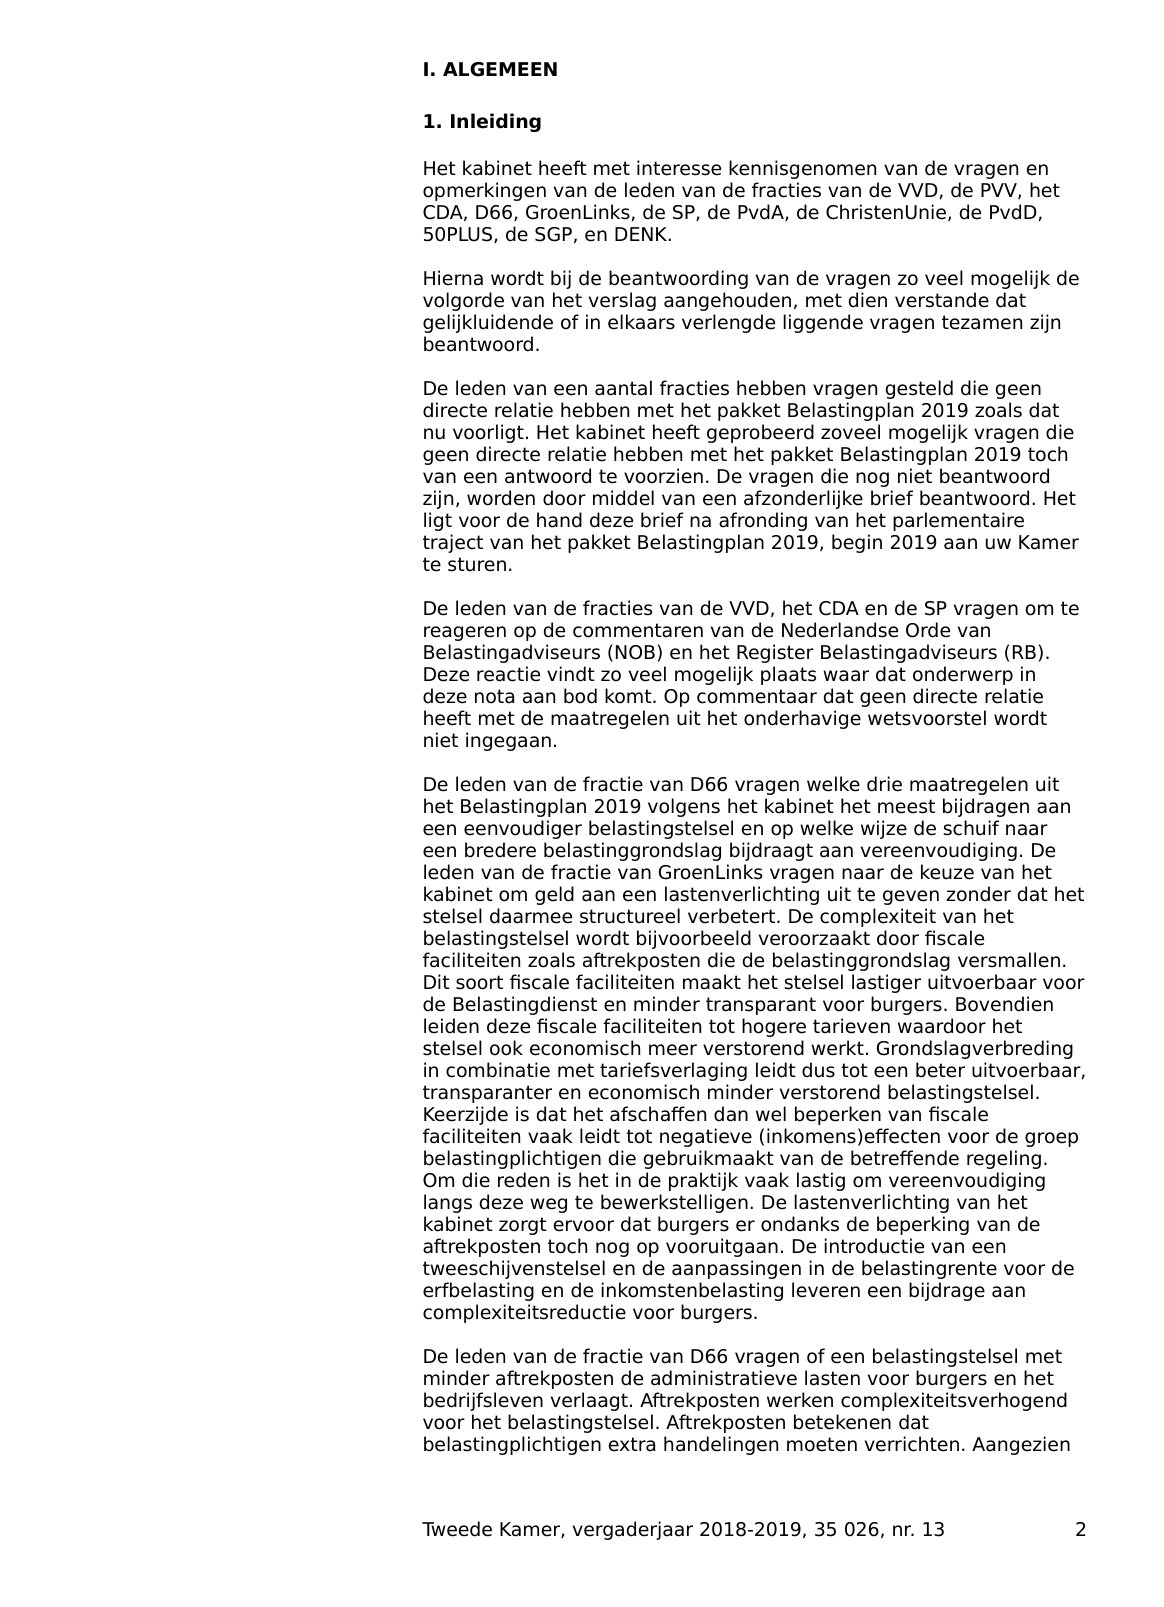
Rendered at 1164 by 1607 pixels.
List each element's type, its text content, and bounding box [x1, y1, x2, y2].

text De leden van de fractie van D66 vragen of een belastingstelsel met minder aftrekposten de administratieve lasten voor burgers en het bedrijfsleven verlaagt. Aftrekposten werken complexiteitsverhogend voor het belastingstelsel. Aftrekposten betekenen dat belastingplichtigen extra handelingen moeten verrichten. Aangezien [422, 1346, 1087, 1456]
text De leden van een aantal fracties hebben vragen gesteld die geen directe relatie hebben met het pakket Belastingplan 2019 zoals dat nu voorligt. Het kabinet heeft geprobeerd zoveel mogelijk vragen die geen directe relatie hebben met het pakket Belastingplan 2019 toch van een antwoord te voorzien. De vragen die nog niet beantwoord zijn, worden door middel van een afzonderlijke brief beantwoord. Het ligt voor de hand deze brief na afronding van het parlementaire traject van het pakket Belastingplan 2019, begin 2019 aan uw Kamer te sturen. [422, 378, 1087, 576]
text Hierna wordt bij de beantwoording van de vragen zo veel mogelijk de volgorde van het verslag aangehouden, met dien verstande dat gelijkluidende of in elkaars verlengde liggende vragen tezamen zijn beantwoord. [422, 268, 1087, 356]
text De leden van de fracties van de VVD, het CDA en de SP vragen om te reageren op de commentaren van de Nederlandse Orde van Belastingadviseurs (NOB) en het Register Belastingadviseurs (RB). Deze reactie vindt zo veel mogelijk plaats waar dat onderwerp in deze nota aan bod komt. Op commentaar dat geen directe relatie heeft met de maatregelen uit het onderhavige wetsvoorstel wordt niet ingegaan. [422, 598, 1087, 752]
subtitle I. ALGEMEEN [422, 59, 1087, 81]
text De leden van de fractie van D66 vragen welke drie maatregelen uit het Belastingplan 2019 volgens het kabinet het meest bijdragen aan een eenvoudiger belastingstelsel en op welke wijze de schuif naar een bredere belastinggrondslag bijdraagt aan vereenvoudiging. De leden van de fractie van GroenLinks vragen naar de keuze van het kabinet om geld aan een lastenverlichting uit te geven zonder dat het stelsel daarmee structureel verbetert. De complexiteit van het belastingstelsel wordt bijvoorbeeld veroorzaakt door fiscale faciliteiten zoals aftrekposten die de belastinggrondslag versmallen. Dit soort fiscale faciliteiten maakt het stelsel lastiger uitvoerbaar voor de Belastingdienst en minder transparant voor burgers. Bovendien leiden deze fiscale faciliteiten tot hogere tarieven waardoor het stelsel ook economisch meer verstorend werkt. Grondslagverbreding in combinatie met tariefsverlaging leidt dus tot een beter uitvoerbaar, transparanter en economisch minder verstorend belastingstelsel. Keerzijde is dat het afschaffen dan wel beperken van fiscale faciliteiten vaak leidt tot negatieve (inkomens)effecten voor de groep belastingplichtigen die gebruikmaakt van de betreffende regeling. Om die reden is het in de praktijk vaak lastig om vereenvoudiging langs deze weg te bewerkstelligen. De lastenverlichting van het kabinet zorgt ervoor dat burgers er ondanks de beperking van de aftrekposten toch nog op vooruitgaan. De introductie van een tweeschijvenstelsel en de aanpassingen in de belastingrente voor de erfbelasting en de inkomstenbelasting leveren een bijdrage aan complexiteitsreductie voor burgers. [422, 774, 1087, 1324]
subtitle 1. Inleiding [422, 111, 1087, 133]
text Het kabinet heeft met interesse kennisgenomen van de vragen en opmerkingen van de leden van de fracties van de VVD, de PVV, het CDA, D66, GroenLinks, de SP, de PvdA, de ChristenUnie, de PvdD, 50PLUS, de SGP, en DENK. [422, 158, 1087, 246]
